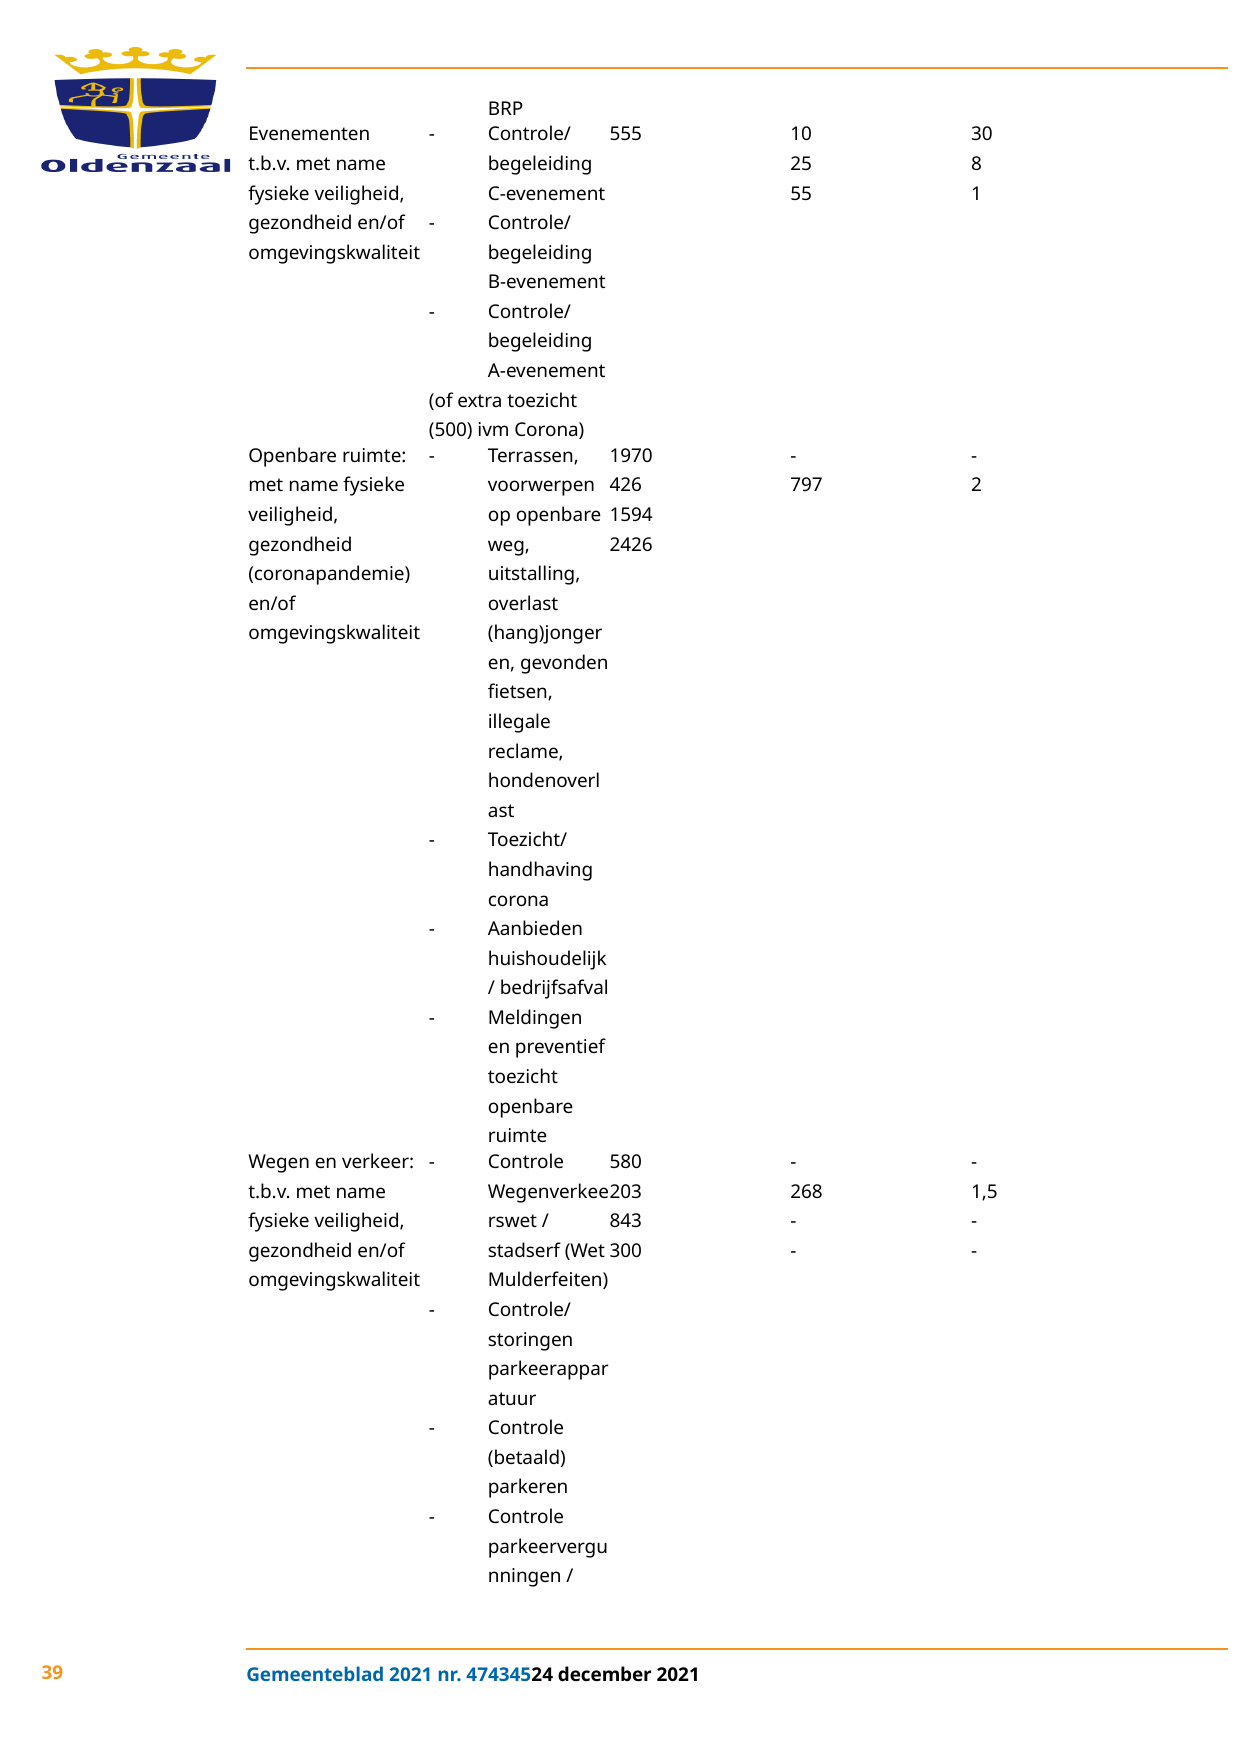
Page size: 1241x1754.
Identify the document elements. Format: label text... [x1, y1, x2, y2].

table_cell 555 [609, 121, 790, 442]
table_cell [971, 95, 1152, 121]
table_cell - 2 [971, 442, 1152, 1148]
table_cell [609, 95, 790, 121]
table_cell 10 25 55 [790, 121, 971, 442]
table_cell Openbare ruimte: met name fysieke veiligheid, gezondheid (coronapandemie) en/of omgevingskwaliteit [248, 442, 429, 1148]
table_cell 1970 426 1594 2426 [609, 442, 790, 1148]
table_cell Evenementen t.b.v. met name fysieke veiligheid, gezondheid en/of omgevingskwaliteit [248, 121, 429, 442]
table_cell BRP [429, 95, 609, 121]
table_cell [790, 95, 971, 121]
table_cell 30 8 1 [971, 121, 1152, 442]
table_cell 580 203 843 300 [609, 1148, 790, 1588]
picture [41, 47, 231, 172]
table_cell - 797 [790, 442, 971, 1148]
table_cell - 268 - - [790, 1148, 971, 1588]
table_cell Wegen en verkeer: t.b.v. met name fysieke veiligheid, gezondheid en/of omgevingskwaliteit [248, 1148, 429, 1588]
table_cell - 1,5 - - [971, 1148, 1152, 1588]
table_cell Controle/begeleiding C-evenement Controle/begeleiding B-evenement Controle/begeleiding A-evenement (of extra toezicht (500) ivm Corona) [429, 121, 609, 442]
table_cell [248, 95, 429, 121]
table_cell Controle Wegenverkeerswet / stadserf (Wet Mulderfeiten) Controle/storingen parkeerapparatuur Controle (betaald) parkeren Controle parkeervergunningen / [429, 1148, 609, 1588]
table_cell Terrassen, voorwerpen op openbare weg, uitstalling, overlast (hang)jongeren, gevonden fietsen, illegale reclame, hondenoverlast Toezicht/handhaving corona Aanbieden huishoudelijk/ bedrijfsafval Meldingen en preventief toezicht openbare ruimte [429, 442, 609, 1148]
